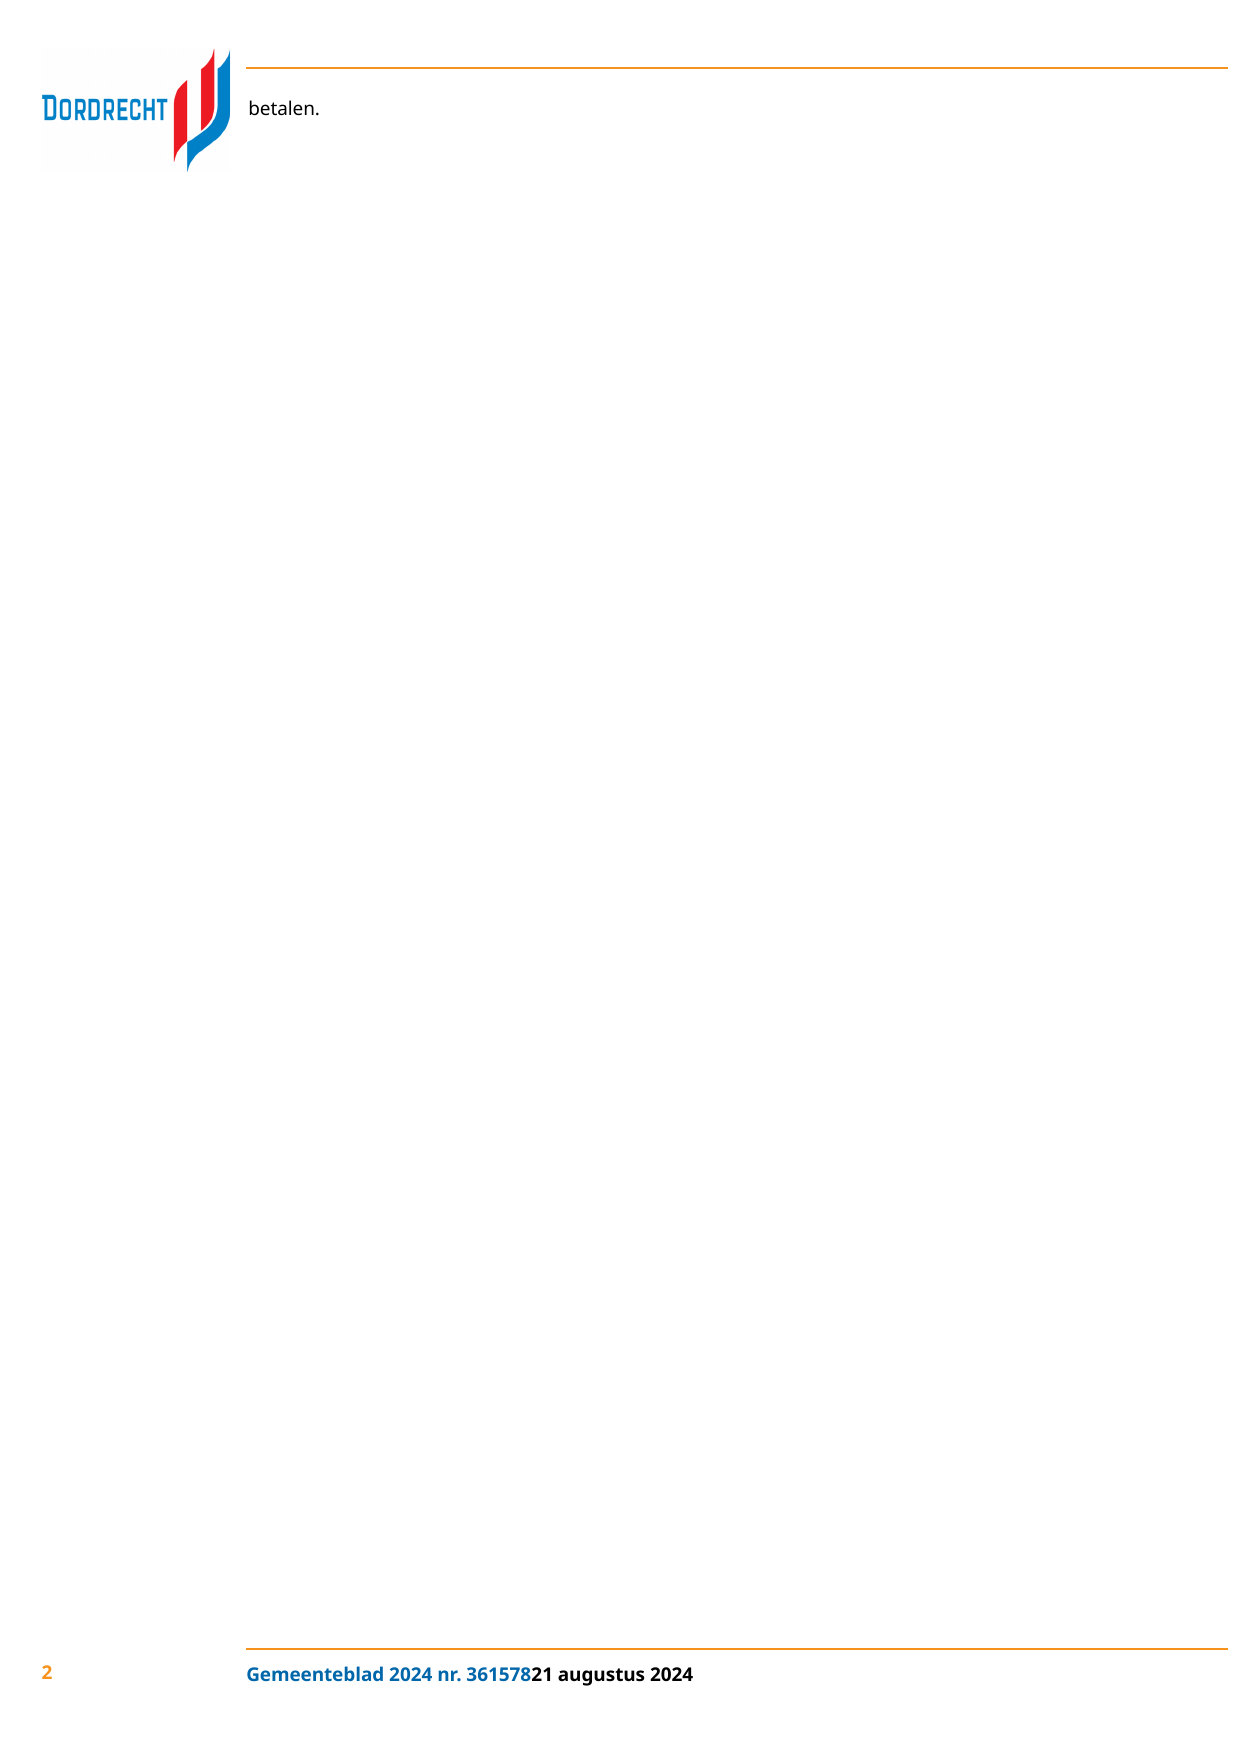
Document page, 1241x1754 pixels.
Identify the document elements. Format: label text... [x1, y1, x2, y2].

picture [41, 47, 231, 172]
text betalen. [248, 95, 1152, 121]
